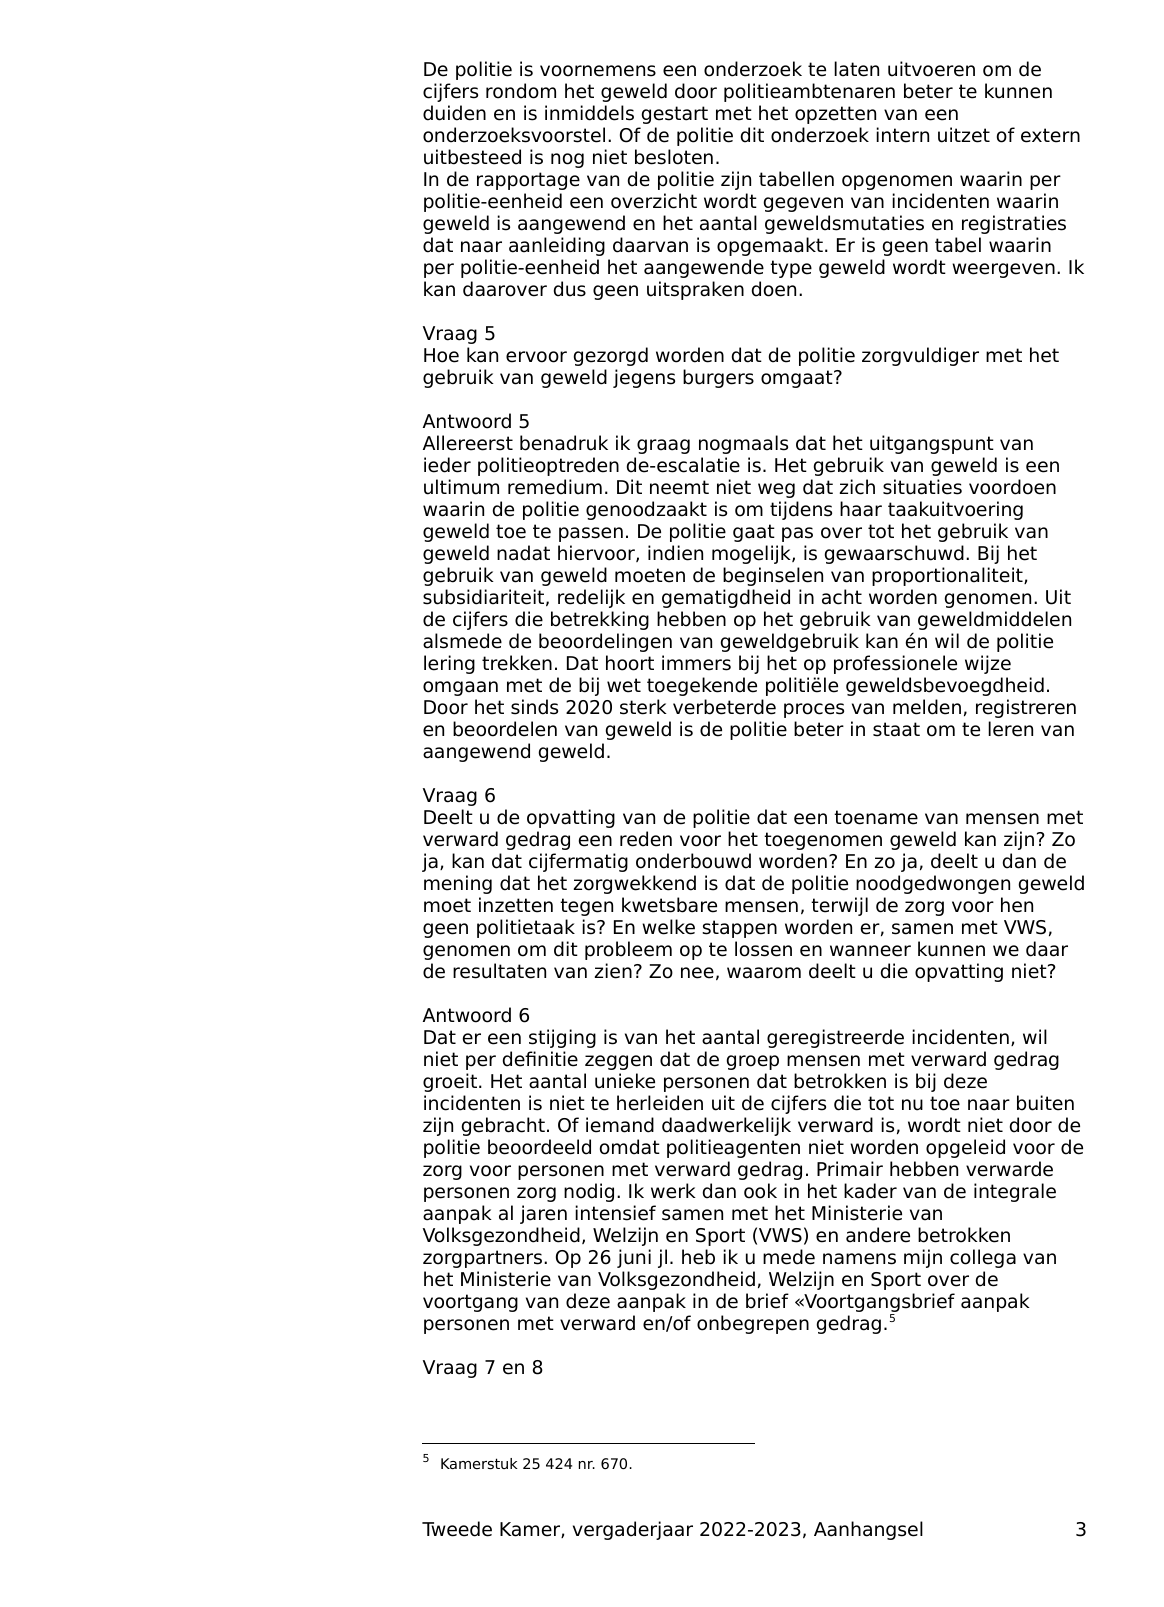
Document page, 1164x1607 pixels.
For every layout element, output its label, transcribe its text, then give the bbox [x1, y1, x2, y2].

text In de rapportage van de politie zijn tabellen opgenomen waarin per politie-eenheid een overzicht wordt gegeven van incidenten waarin geweld is aangewend en het aantal geweldsmutaties en registraties dat naar aanleiding daarvan is opgemaakt. Er is geen tabel waarin per politie-eenheid het aangewende type geweld wordt weergeven. Ik kan daarover dus geen uitspraken doen. [422, 169, 1087, 301]
text Hoe kan ervoor gezorgd worden dat de politie zorgvuldiger met het gebruik van geweld jegens burgers omgaat? [422, 345, 1087, 389]
text Vraag 5 [422, 323, 1087, 345]
text Antwoord 5 [422, 411, 1087, 433]
text Vraag 7 en 8 [422, 1357, 1087, 1379]
text Dat er een stijging is van het aantal geregistreerde incidenten, wil niet per definitie zeggen dat de groep mensen met verward gedrag groeit. Het aantal unieke personen dat betrokken is bij deze incidenten is niet te herleiden uit de cijfers die tot nu toe naar buiten zijn gebracht. Of iemand daadwerkelijk verward is, wordt niet door de politie beoordeeld omdat politieagenten niet worden opgeleid voor de zorg voor personen met verward gedrag. Primair hebben verwarde personen zorg nodig. Ik werk dan ook in het kader van de integrale aanpak al jaren intensief samen met het Ministerie van Volksgezondheid, Welzijn en Sport (VWS) en andere betrokken zorgpartners. Op 26 juni jl. heb ik u mede namens mijn collega van het Ministerie van Volksgezondheid, Welzijn en Sport over de voortgang van deze aanpak in de brief «Voortgangsbrief aanpak personen met verward en/of onbegrepen gedrag. [422, 1027, 1087, 1335]
text Vraag 6 [422, 785, 1087, 807]
text Allereerst benadruk ik graag nogmaals dat het uitgangspunt van ieder politieoptreden de-escalatie is. Het gebruik van geweld is een ultimum remedium. Dit neemt niet weg dat zich situaties voordoen waarin de politie genoodzaakt is om tijdens haar taakuitvoering geweld toe te passen. De politie gaat pas over tot het gebruik van geweld nadat hiervoor, indien mogelijk, is gewaarschuwd. Bij het gebruik van geweld moeten de beginselen van proportionaliteit, subsidiariteit, redelijk en gematigdheid in acht worden genomen. Uit de cijfers die betrekking hebben op het gebruik van geweldmiddelen alsmede de beoordelingen van geweldgebruik kan én wil de politie lering trekken. Dat hoort immers bij het op professionele wijze omgaan met de bij wet toegekende politiële geweldsbevoegdheid. Door het sinds 2020 sterk verbeterde proces van melden, registreren en beoordelen van geweld is de politie beter in staat om te leren van aangewend geweld. [422, 433, 1087, 763]
text Deelt u de opvatting van de politie dat een toename van mensen met verward gedrag een reden voor het toegenomen geweld kan zijn? Zo ja, kan dat cijfermatig onderbouwd worden? En zo ja, deelt u dan de mening dat het zorgwekkend is dat de politie noodgedwongen geweld moet inzetten tegen kwetsbare mensen, terwijl de zorg voor hen geen politietaak is? En welke stappen worden er, samen met VWS, genomen om dit probleem op te lossen en wanneer kunnen we daar de resultaten van zien? Zo nee, waarom deelt u die opvatting niet? [422, 807, 1087, 983]
text Kamerstuk 25 424 nr. 670. [422, 1452, 1087, 1474]
text Antwoord 6 [422, 1005, 1087, 1027]
text De politie is voornemens een onderzoek te laten uitvoeren om de cijfers rondom het geweld door politieambtenaren beter te kunnen duiden en is inmiddels gestart met het opzetten van een onderzoeksvoorstel. Of de politie dit onderzoek intern uitzet of extern uitbesteed is nog niet besloten. [422, 59, 1087, 169]
